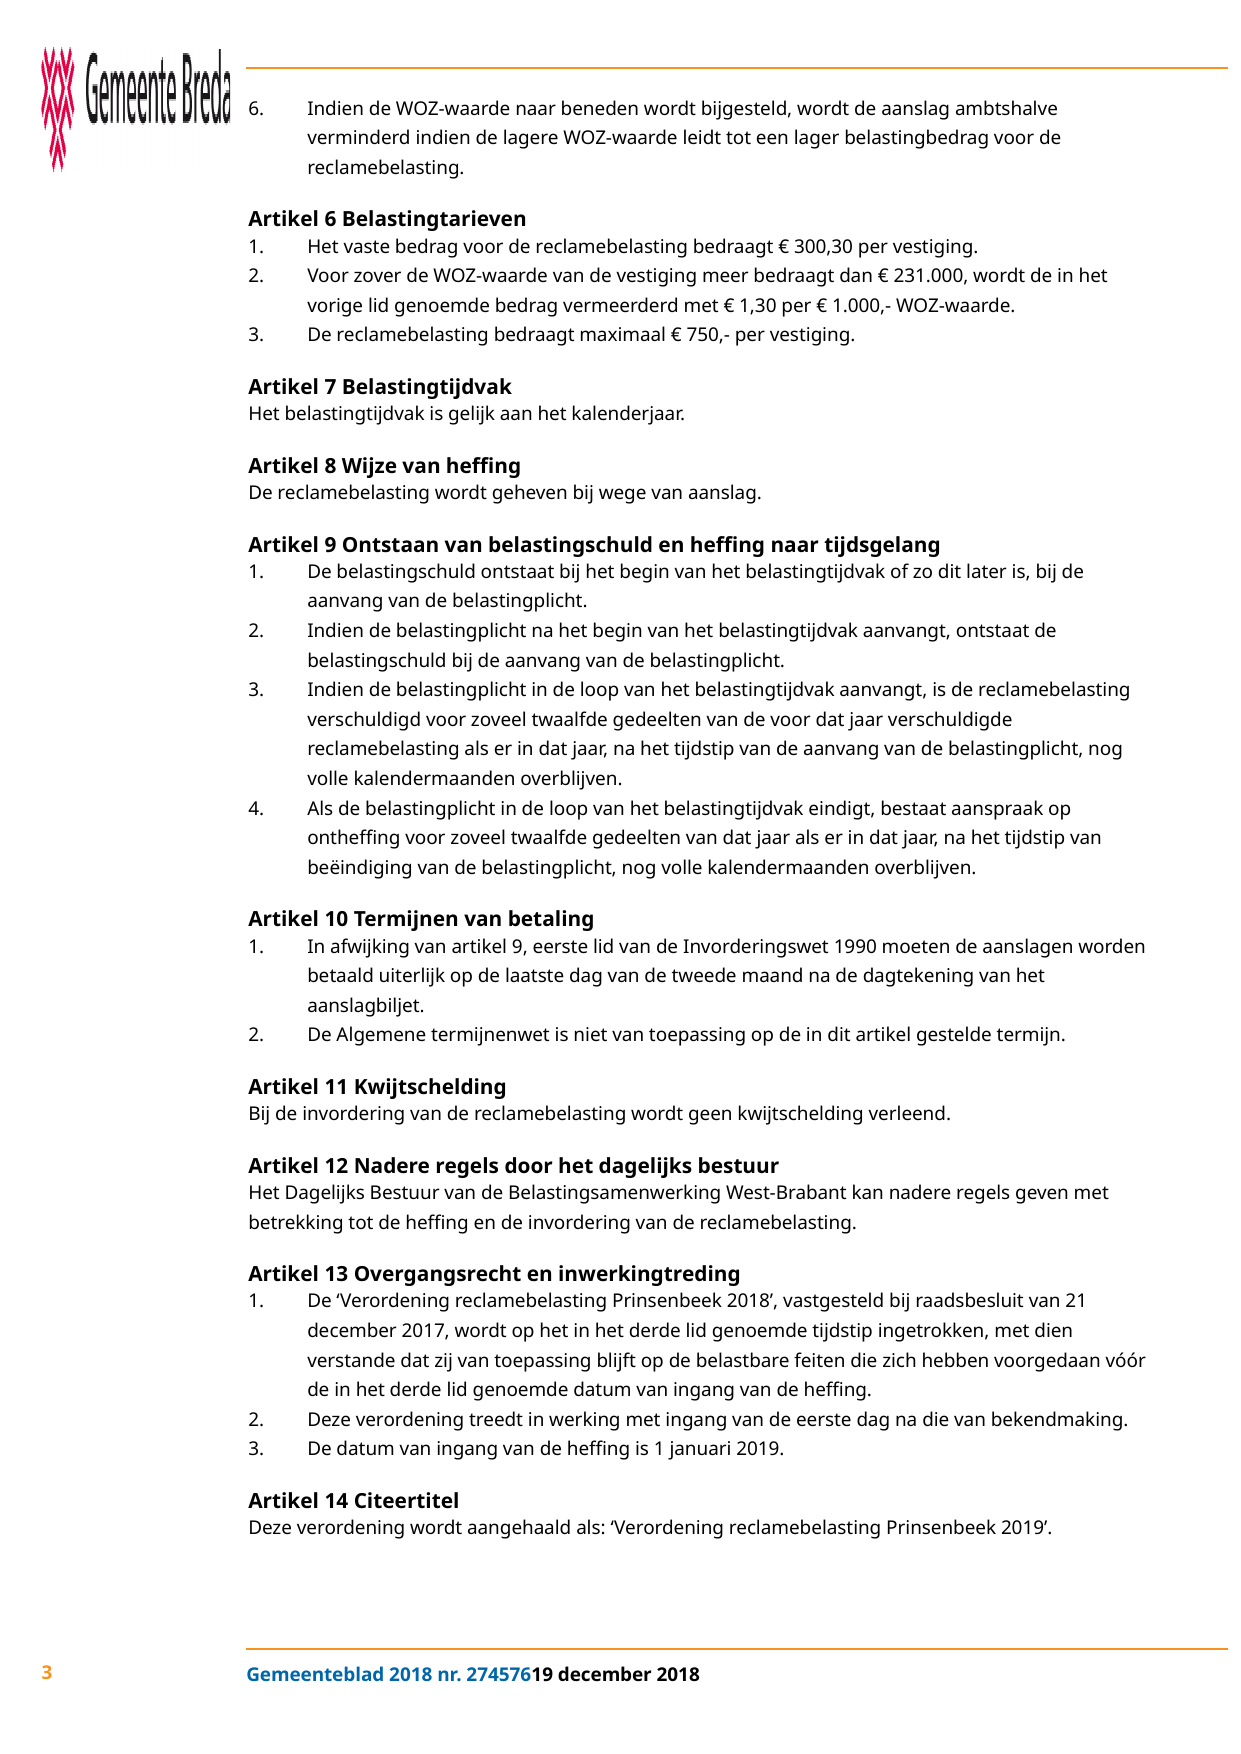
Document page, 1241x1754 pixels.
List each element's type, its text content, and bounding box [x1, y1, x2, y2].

list Indien de WOZ-waarde naar beneden wordt bijgesteld, wordt de aanslag ambtshalve verminderd indien de lagere WOZ-waarde leidt tot een lager belastingbedrag voor de reclamebelasting. [248, 95, 1152, 180]
text Artikel 8 Wijze van heffing [248, 451, 1152, 479]
list Voor zover de WOZ-waarde van de vestiging meer bedraagt dan € 231.000, wordt de in het vorige lid genoemde bedrag vermeerderd met € 1,30 per € 1.000,- WOZ-waarde. [248, 262, 1152, 318]
text Bij de invordering van de reclamebelasting wordt geen kwijtschelding verleend. [248, 1100, 1152, 1126]
text Artikel 6 Belastingtarieven [248, 204, 1152, 233]
text Artikel 10 Termijnen van betaling [248, 904, 1152, 933]
text Artikel 9 Ontstaan van belastingschuld en heffing naar tijdsgelang [248, 530, 1152, 558]
list De Algemene termijnenwet is niet van toepassing op de in dit artikel gestelde termijn. [248, 1022, 1152, 1047]
picture [41, 47, 231, 172]
text Het Dagelijks Bestuur van de Belastingsamenwerking West-Brabant kan nadere regels geven met betrekking tot de heffing en de invordering van de reclamebelasting. [248, 1179, 1152, 1234]
list De datum van ingang van de heffing is 1 januari 2019. [248, 1436, 1152, 1461]
text Artikel 14 Citeertitel [248, 1486, 1152, 1514]
list Indien de belastingplicht na het begin van het belastingtijdvak aanvangt, ontstaat de belastingschuld bij de aanvang van de belastingplicht. [248, 617, 1152, 673]
list De ‘Verordening reclamebelasting Prinsenbeek 2018’, vastgesteld bij raadsbesluit van 21 december 2017, wordt op het in het derde lid genoemde tijdstip ingetrokken, met dien verstande dat zij van toepassing blijft op de belastbare feiten die zich hebben voorgedaan vóór de in het derde lid genoemde datum van ingang van de heffing. [248, 1288, 1152, 1402]
text Artikel 11 Kwijtschelding [248, 1072, 1152, 1100]
text Artikel 7 Belastingtijdvak [248, 372, 1152, 400]
list De reclamebelasting bedraagt maximaal € 750,- per vestiging. [248, 322, 1152, 347]
text Artikel 13 Overgangsrecht en inwerkingtreding [248, 1259, 1152, 1288]
list Deze verordening treedt in werking met ingang van de eerste dag na die van bekendmaking. [248, 1406, 1152, 1432]
text Deze verordening wordt aangehaald als: ‘Verordening reclamebelasting Prinsenbeek 2019’. [248, 1514, 1152, 1540]
list De belastingschuld ontstaat bij het begin van het belastingtijdvak of zo dit later is, bij de aanvang van de belastingplicht. [248, 558, 1152, 613]
list In afwijking van artikel 9, eerste lid van de Invorderingswet 1990 moeten de aanslagen worden betaald uiterlijk op de laatste dag van de tweede maand na de dagtekening van het aanslagbiljet. [248, 933, 1152, 1018]
list Als de belastingplicht in de loop van het belastingtijdvak eindigt, bestaat aanspraak op ontheffing voor zoveel twaalfde gedeelten van dat jaar als er in dat jaar, na het tijdstip van beëindiging van de belastingplicht, nog volle kalendermaanden overblijven. [248, 795, 1152, 880]
list Het vaste bedrag voor de reclamebelasting bedraagt € 300,30 per vestiging. [248, 233, 1152, 258]
text Het belastingtijdvak is gelijk aan het kalenderjaar. [248, 400, 1152, 426]
list Indien de belastingplicht in de loop van het belastingtijdvak aanvangt, is de reclamebelasting verschuldigd voor zoveel twaalfde gedeelten van de voor dat jaar verschuldigde reclamebelasting als er in dat jaar, na het tijdstip van de aanvang van de belastingplicht, nog volle kalendermaanden overblijven. [248, 676, 1152, 791]
text Artikel 12 Nadere regels door het dagelijks bestuur [248, 1151, 1152, 1179]
text De reclamebelasting wordt geheven bij wege van aanslag. [248, 479, 1152, 505]
